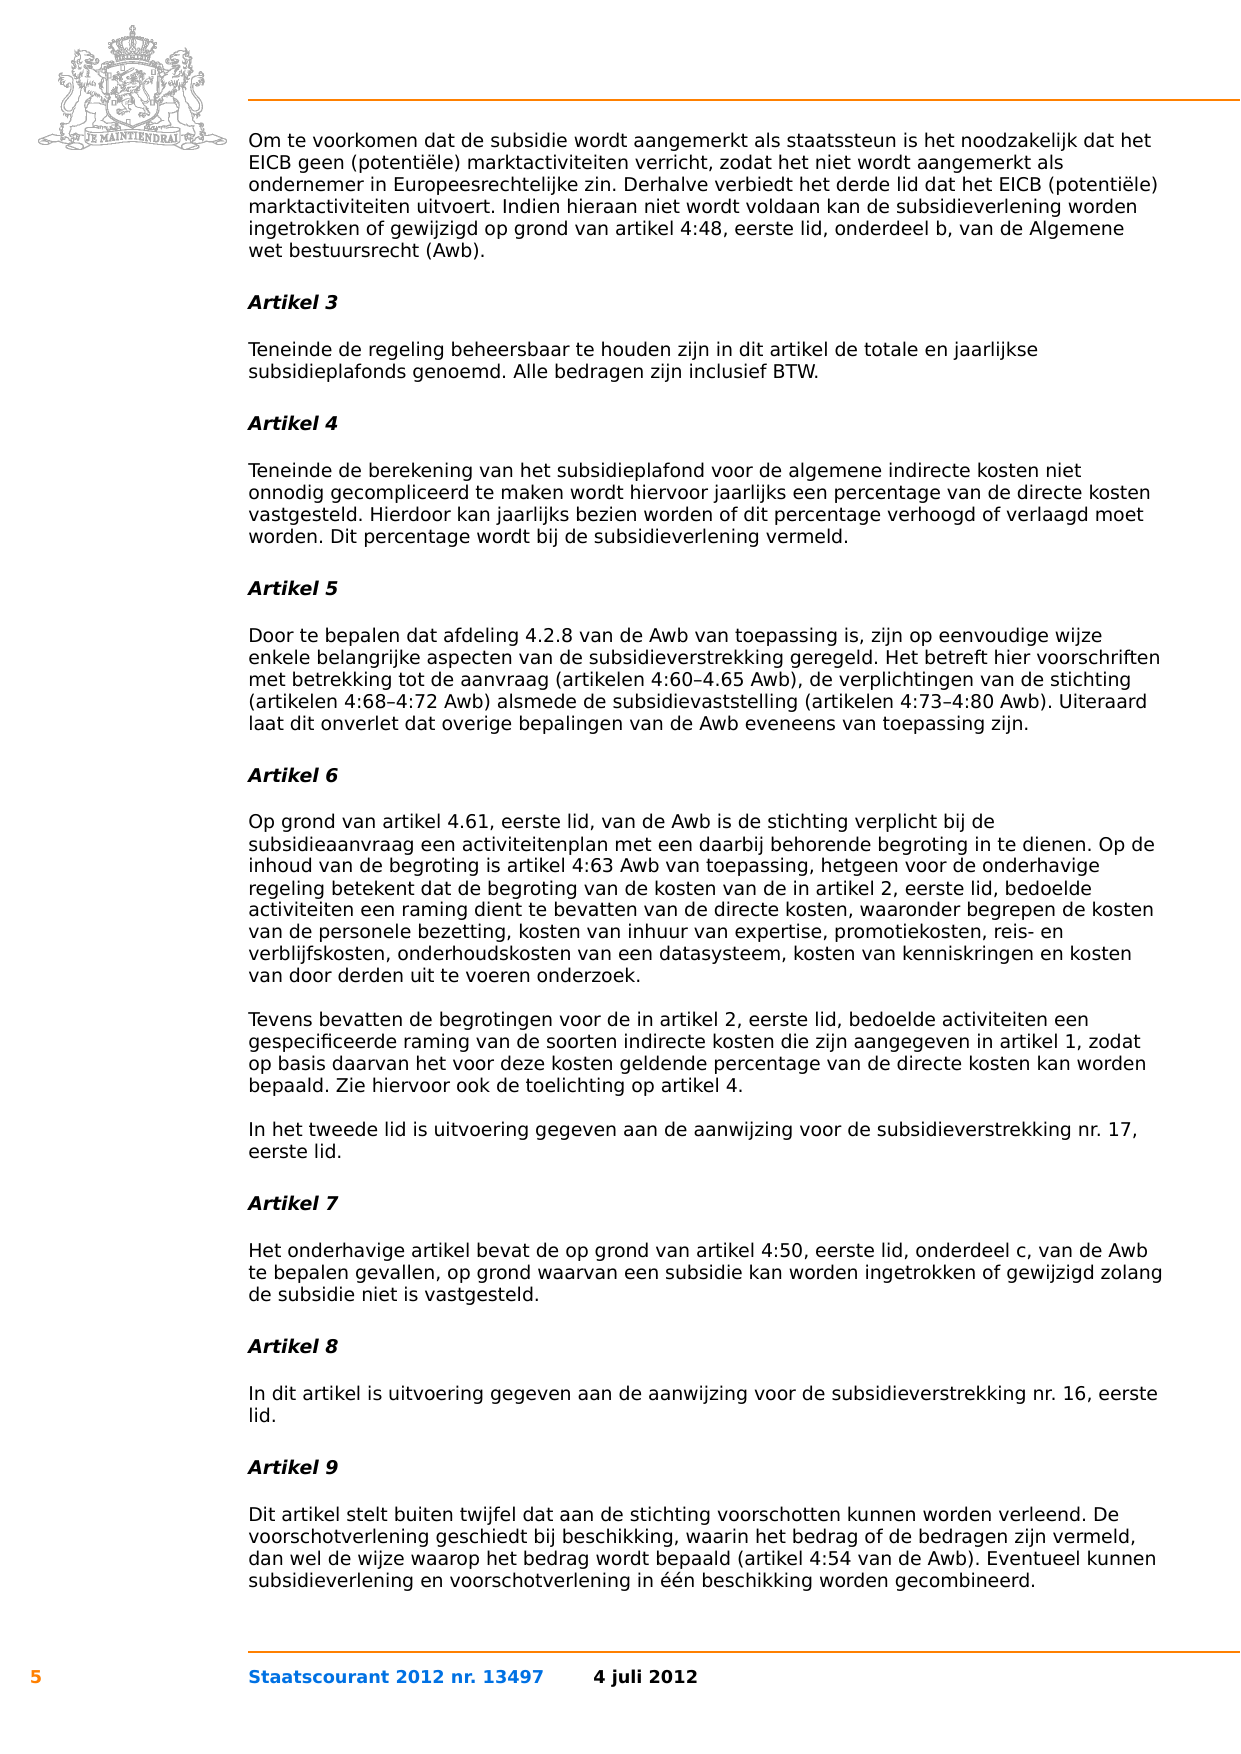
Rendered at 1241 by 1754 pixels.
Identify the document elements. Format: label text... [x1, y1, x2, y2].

text In het tweede lid is uitvoering gegeven aan de aanwijzing voor de subsidieverstrekking nr. 17, eerste lid. [248, 1119, 1163, 1163]
text Om te voorkomen dat de subsidie wordt aangemerkt als staatssteun is het noodzakelijk dat het EICB geen (potentiële) marktactiviteiten verricht, zodat het niet wordt aangemerkt als ondernemer in Europeesrechtelijke zin. Derhalve verbiedt het derde lid dat het EICB (potentiële) marktactiviteiten uitvoert. Indien hieraan niet wordt voldaan kan de subsidieverlening worden ingetrokken of gewijzigd op grond van artikel 4:48, eerste lid, onderdeel b, van de Algemene wet bestuursrecht (Awb). [248, 130, 1163, 262]
subtitle Artikel 4 [248, 413, 1163, 435]
text Het onderhavige artikel bevat de op grond van artikel 4:50, eerste lid, onderdeel c, van de Awb te bepalen gevallen, op grond waarvan een subsidie kan worden ingetrokken of gewijzigd zolang de subsidie niet is vastgesteld. [248, 1240, 1163, 1306]
text Op grond van artikel 4.61, eerste lid, van de Awb is de stichting verplicht bij de subsidieaanvraag een activiteitenplan met een daarbij behorende begroting in te dienen. Op de inhoud van de begroting is artikel 4:63 Awb van toepassing, hetgeen voor de onderhavige regeling betekent dat de begroting van de kosten van de in artikel 2, eerste lid, bedoelde activiteiten een raming dient te bevatten van de directe kosten, waaronder begrepen de kosten van de personele bezetting, kosten van inhuur van expertise, promotiekosten, reis- en verblijfskosten, onderhoudskosten van een datasysteem, kosten van kenniskringen en kosten van door derden uit te voeren onderzoek. [248, 811, 1163, 987]
text Teneinde de regeling beheersbaar te houden zijn in dit artikel de totale en jaarlijkse subsidieplafonds genoemd. Alle bedragen zijn inclusief BTW. [248, 339, 1163, 383]
picture [38, 25, 227, 150]
subtitle Artikel 3 [248, 292, 1163, 314]
subtitle Artikel 5 [248, 578, 1163, 599]
text Teneinde de berekening van het subsidieplafond voor de algemene indirecte kosten niet onnodig gecompliceerd te maken wordt hiervoor jaarlijks een percentage van de directe kosten vastgesteld. Hierdoor kan jaarlijks bezien worden of dit percentage verhoogd of verlaagd moet worden. Dit percentage wordt bij de subsidieverlening vermeld. [248, 460, 1163, 548]
text Door te bepalen dat afdeling 4.2.8 van de Awb van toepassing is, zijn op eenvoudige wijze enkele belangrijke aspecten van de subsidieverstrekking geregeld. Het betreft hier voorschriften met betrekking tot de aanvraag (artikelen 4:60–4.65 Awb), de verplichtingen van de stichting (artikelen 4:68–4:72 Awb) alsmede de subsidievaststelling (artikelen 4:73–4:80 Awb). Uiteraard laat dit onverlet dat overige bepalingen van de Awb eveneens van toepassing zijn. [248, 624, 1163, 734]
text Tevens bevatten de begrotingen voor de in artikel 2, eerste lid, bedoelde activiteiten een gespecificeerde raming van de soorten indirecte kosten die zijn aangegeven in artikel 1, zodat op basis daarvan het voor deze kosten geldende percentage van de directe kosten kan worden bepaald. Zie hiervoor ook de toelichting op artikel 4. [248, 1009, 1163, 1097]
subtitle Artikel 9 [248, 1457, 1163, 1479]
text In dit artikel is uitvoering gegeven aan de aanwijzing voor de subsidieverstrekking nr. 16, eerste lid. [248, 1383, 1163, 1427]
text Dit artikel stelt buiten twijfel dat aan de stichting voorschotten kunnen worden verleend. De voorschotverlening geschiedt bij beschikking, waarin het bedrag of de bedragen zijn vermeld, dan wel de wijze waarop het bedrag wordt bepaald (artikel 4:54 van de Awb). Eventueel kunnen subsidieverlening en voorschotverlening in één beschikking worden gecombineerd. [248, 1504, 1163, 1592]
subtitle Artikel 6 [248, 764, 1163, 786]
subtitle Artikel 8 [248, 1336, 1163, 1358]
subtitle Artikel 7 [248, 1193, 1163, 1215]
